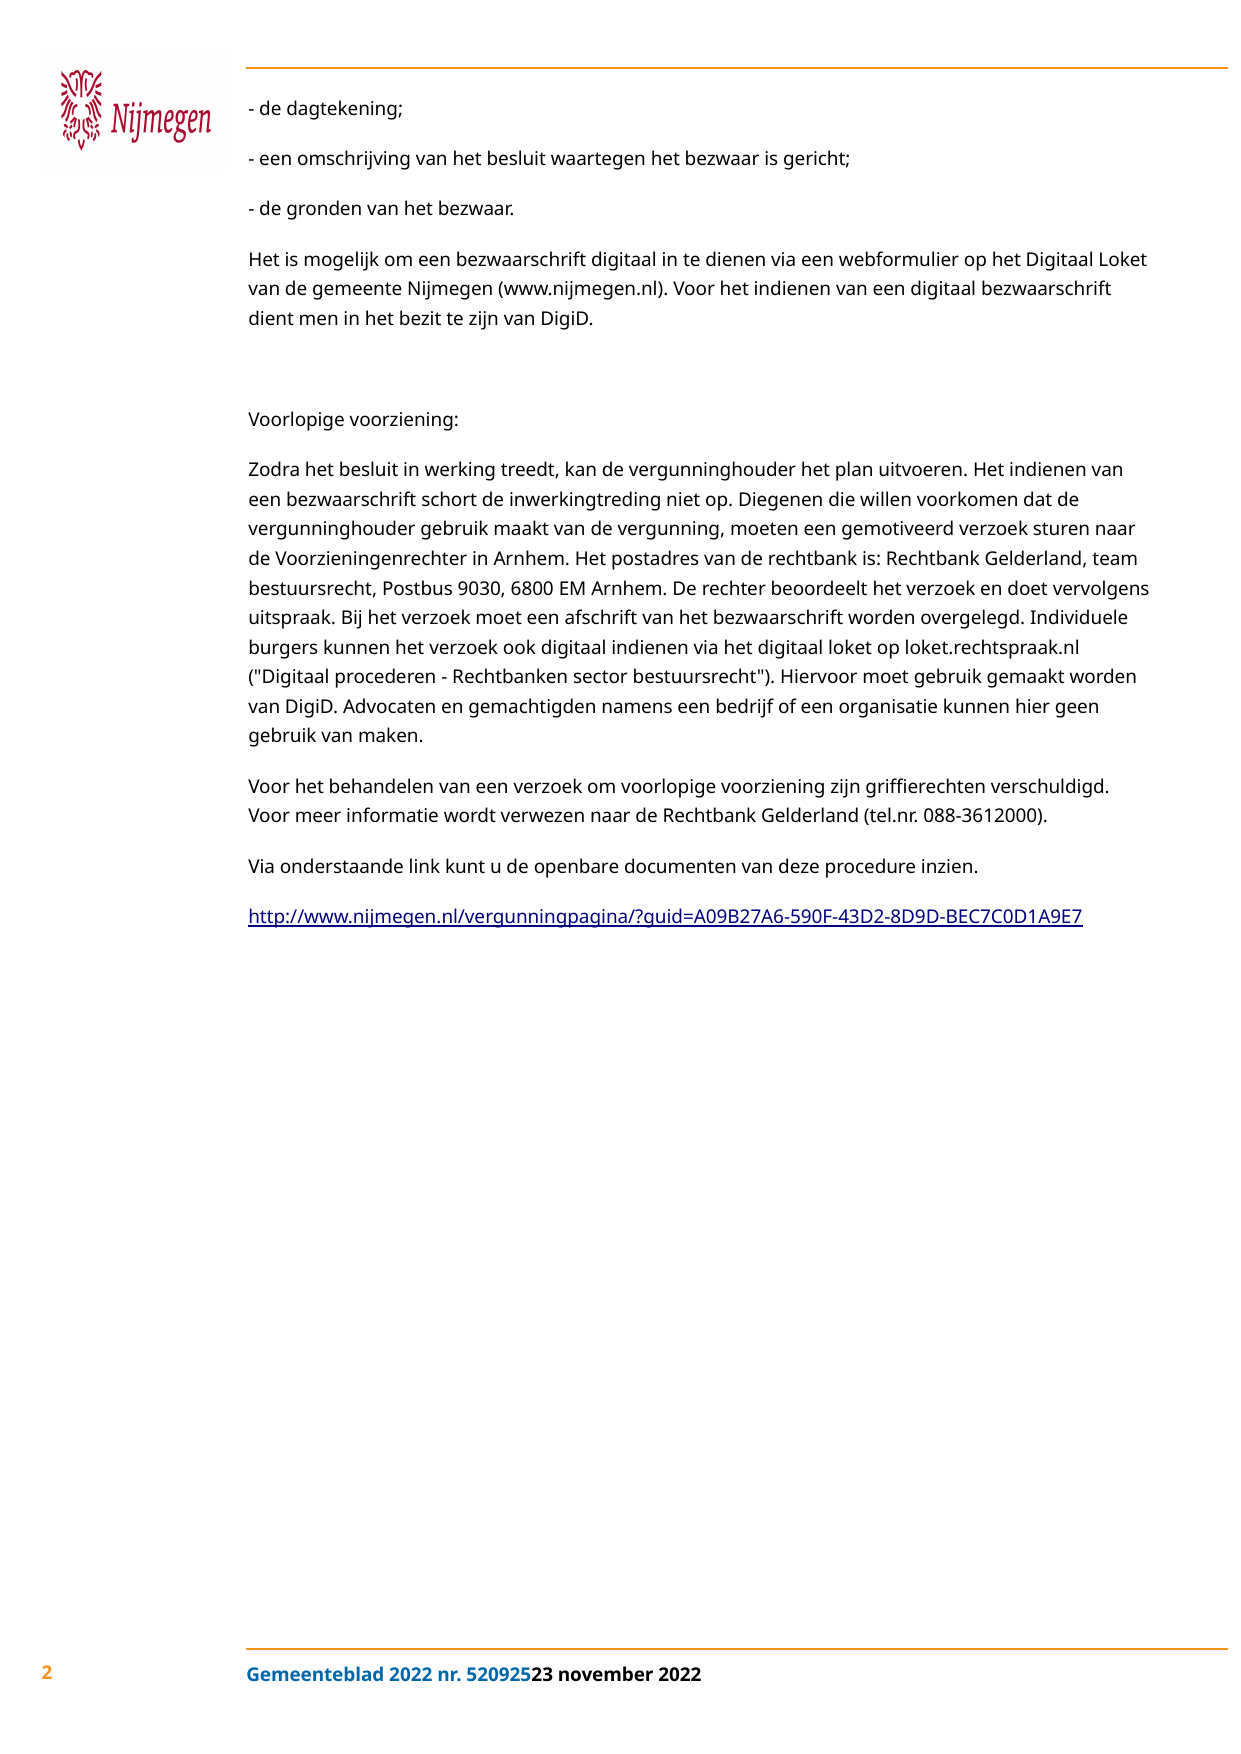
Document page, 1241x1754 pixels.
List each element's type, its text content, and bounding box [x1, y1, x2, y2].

text Via onderstaande link kunt u de openbare documenten van deze procedure inzien. [248, 853, 1152, 879]
text Voorlopige voorziening: [248, 406, 1152, 432]
text Voor het behandelen van een verzoek om voorlopige voorziening zijn griffierechten verschuldigd. Voor meer informatie wordt verwezen naar de Rechtbank Gelderland (tel.nr. 088-3612000). [248, 773, 1152, 828]
text Zodra het besluit in werking treedt, kan de vergunninghouder het plan uitvoeren. Het indienen van een bezwaarschrift schort de inwerkingtreding niet op. Diegenen die willen voorkomen dat de vergunninghouder gebruik maakt van de vergunning, moeten een gemotiveerd verzoek sturen naar de Voorzieningenrechter in Arnhem. Het postadres van de rechtbank is: Rechtbank Gelderland, team bestuursrecht, Postbus 9030, 6800 EM Arnhem. De rechter beoordeelt het verzoek en doet vervolgens uitspraak. Bij het verzoek moet een afschrift van het bezwaarschrift worden overgelegd. Individuele burgers kunnen het verzoek ook digitaal indienen via het digitaal loket op loket.rechtspraak.nl ("Digitaal procederen - Rechtbanken sector bestuursrecht"). Hiervoor moet gebruik gemaakt worden van DigiD. Advocaten en gemachtigden namens een bedrijf of een organisatie kunnen hier geen gebruik van maken. [248, 456, 1152, 748]
text http://www.nijmegen.nl/vergunningpagina/?guid=A09B27A6-590F-43D2-8D9D-BEC7C0D1A9E7 [248, 903, 1152, 929]
text - de gronden van het bezwaar. [248, 196, 1152, 221]
text - de dagtekening; [248, 95, 1152, 121]
text - een omschrijving van het besluit waartegen het bezwaar is gericht; [248, 145, 1152, 171]
picture [41, 47, 231, 172]
text Het is mogelijk om een bezwaarschrift digitaal in te dienen via een webformulier op het Digitaal Loket van de gemeente Nijmegen (www.nijmegen.nl). Voor het indienen van een digitaal bezwaarschrift dient men in het bezit te zijn van DigiD. [248, 246, 1152, 331]
